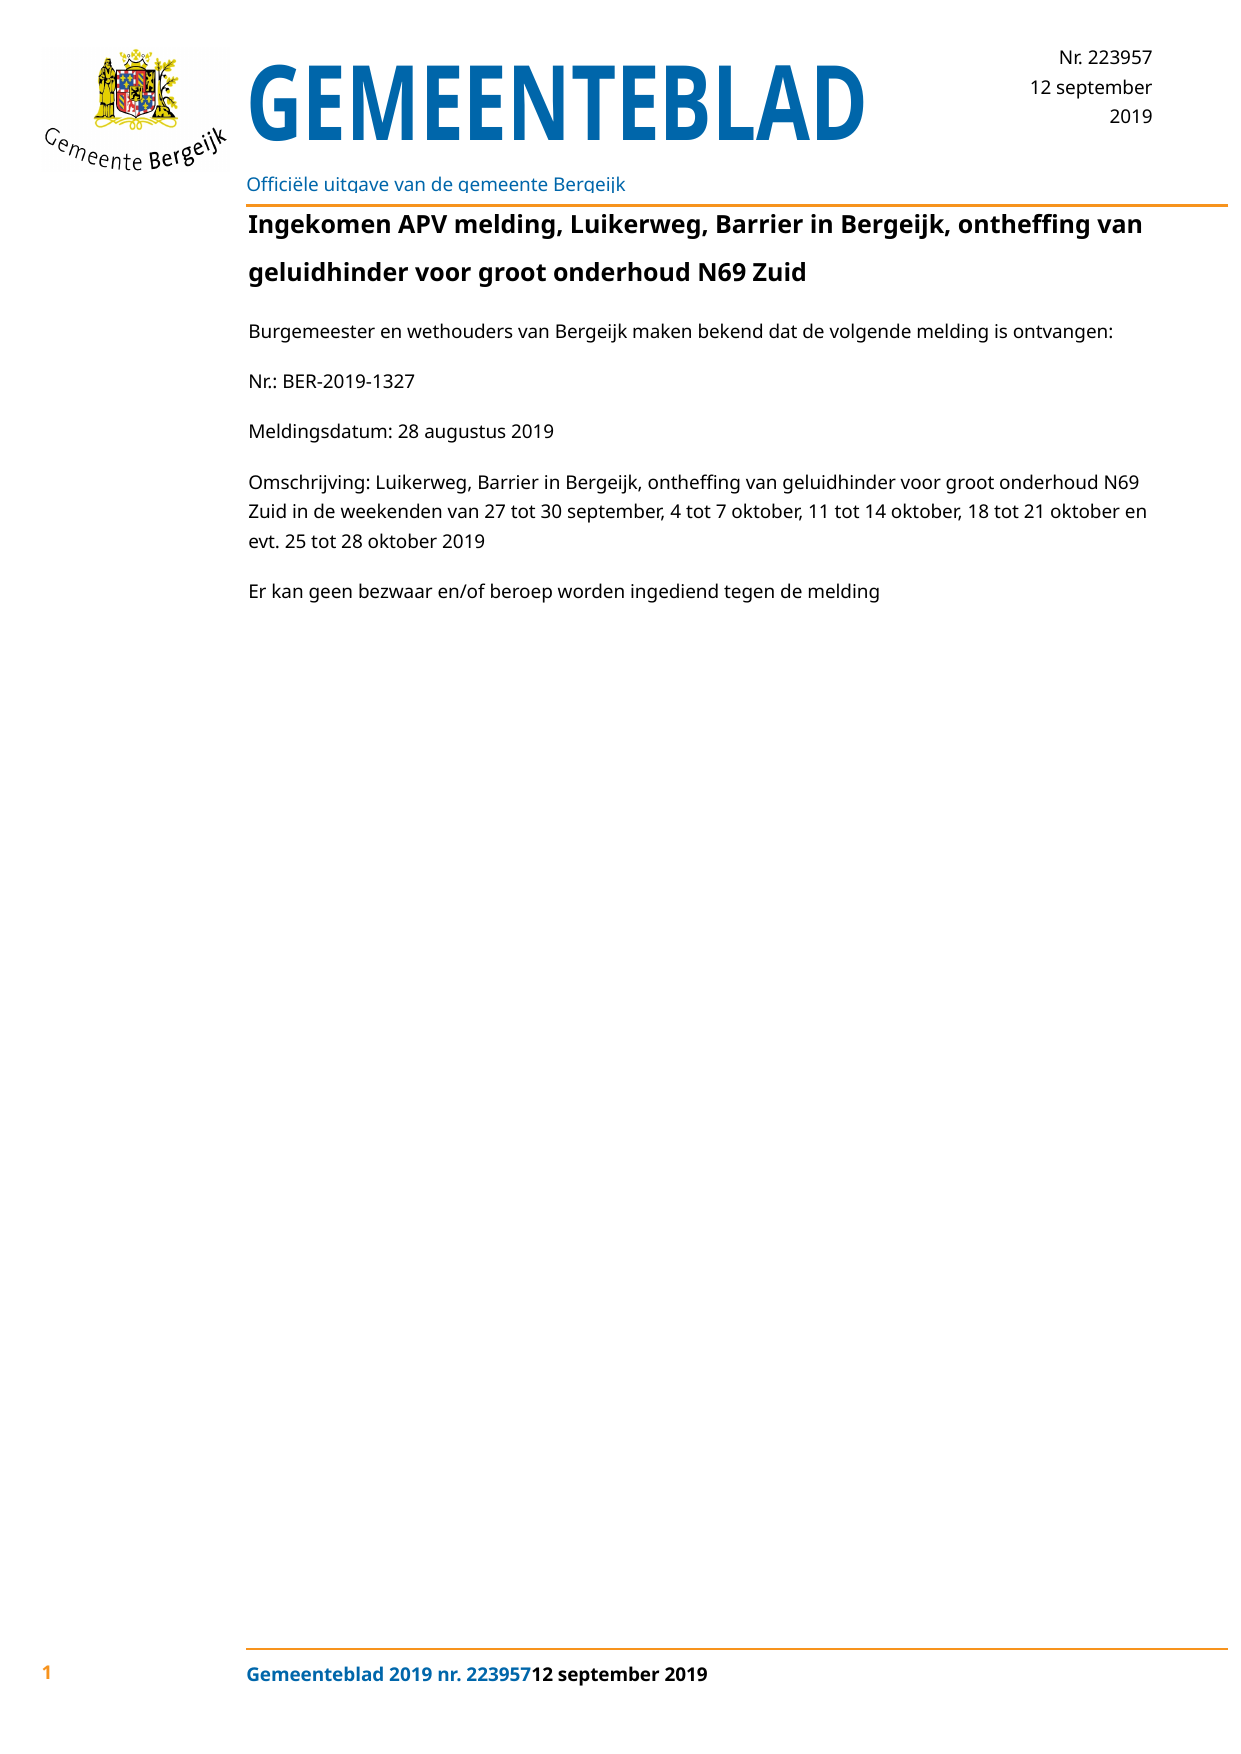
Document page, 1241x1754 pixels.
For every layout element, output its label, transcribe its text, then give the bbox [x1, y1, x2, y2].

text Ingekomen APV melding, Luikerweg, Barrier in Bergeijk, ontheffing van geluidhinder voor groot onderhoud N69 Zuid [248, 207, 1152, 288]
text Meldingsdatum: 28 augustus 2019 [248, 419, 1152, 444]
text Burgemeester en wethouders van Bergeijk maken bekend dat de volgende melding is ontvangen: [248, 318, 1152, 344]
text Nr.: BER-2019-1327 [248, 368, 1152, 394]
picture [41, 47, 231, 172]
text Er kan geen bezwaar en/of beroep worden ingediend tegen de melding [248, 579, 1152, 604]
text Omschrijving: Luikerweg, Barrier in Bergeijk, ontheffing van geluidhinder voor groot onderhoud N69 Zuid in de weekenden van 27 tot 30 september, 4 tot 7 oktober, 11 tot 14 oktober, 18 tot 21 oktober en evt. 25 tot 28 oktober 2019 [248, 469, 1152, 554]
